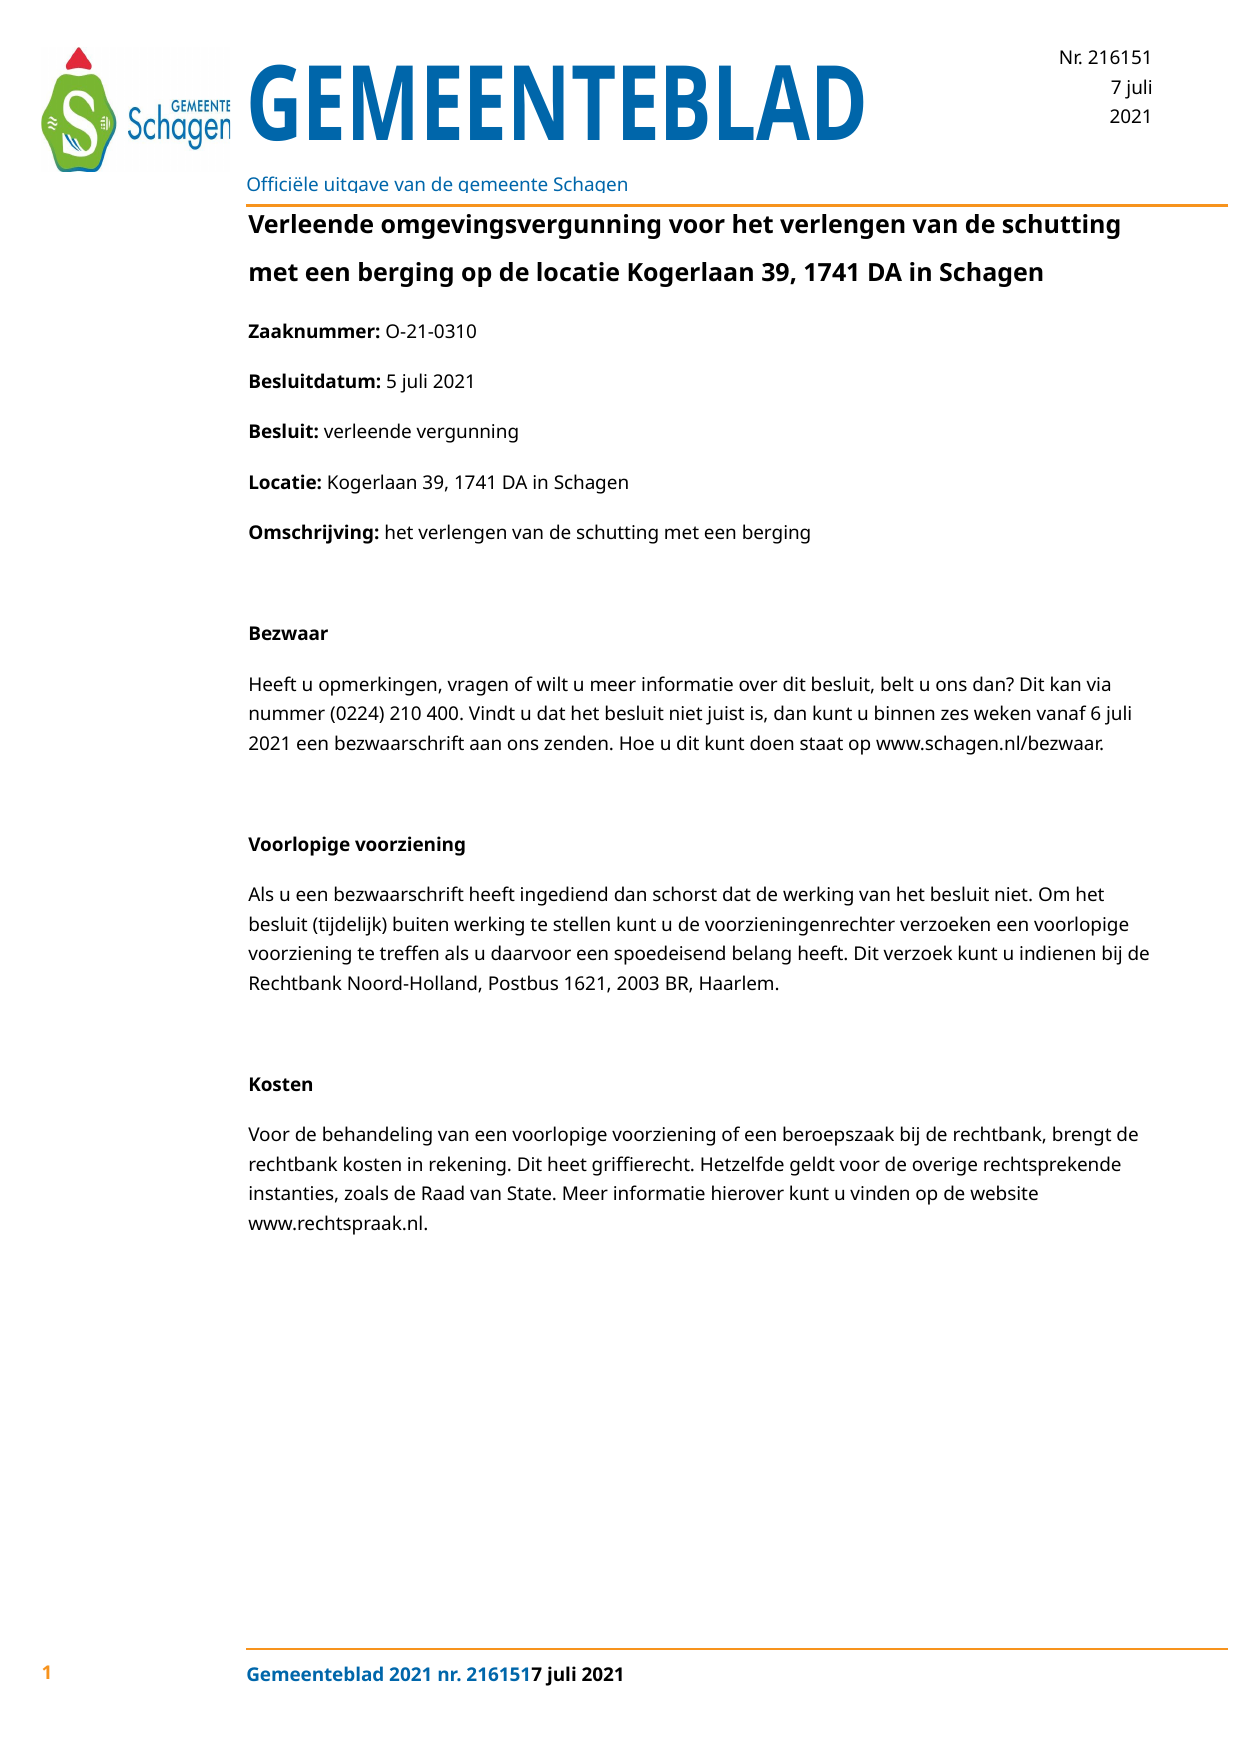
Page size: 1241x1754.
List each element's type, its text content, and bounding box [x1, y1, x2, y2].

text Besluitdatum: 5 juli 2021 [248, 368, 1152, 394]
text Als u een bezwaarschrift heeft ingediend dan schorst dat de werking van het besluit niet. Om het besluit (tijdelijk) buiten werking te stellen kunt u de voorzieningenrechter verzoeken een voorlopige voorziening te treffen als u daarvoor een spoedeisend belang heeft. Dit verzoek kunt u indienen bij de Rechtbank Noord-Holland, Postbus 1621, 2003 BR, Haarlem. [248, 881, 1152, 996]
text Locatie: Kogerlaan 39, 1741 DA in Schagen [248, 469, 1152, 495]
text Heeft u opmerkingen, vragen of wilt u meer informatie over dit besluit, belt u ons dan? Dit kan via nummer (0224) 210 400. Vindt u dat het besluit niet juist is, dan kunt u binnen zes weken vanaf 6 juli 2021 een bezwaarschrift aan ons zenden. Hoe u dit kunt doen staat op www.schagen.nl/bezwaar. [248, 671, 1152, 756]
text Zaaknummer: O-21-0310 [248, 318, 1152, 344]
text Verleende omgevingsvergunning voor het verlengen van de schutting met een berging op de locatie Kogerlaan 39, 1741 DA in Schagen [248, 207, 1152, 288]
text Kosten [248, 1071, 1152, 1097]
text Voorlopige voorziening [248, 831, 1152, 857]
text Omschrijving: het verlengen van de schutting met een berging [248, 519, 1152, 545]
text Voor de behandeling van een voorlopige voorziening of een beroepszaak bij de rechtbank, brengt de rechtbank kosten in rekening. Dit heet griffierecht. Hetzelfde geldt voor de overige rechtsprekende instanties, zoals de Raad van State. Meer informatie hierover kunt u vinden op de website www.rechtspraak.nl. [248, 1121, 1152, 1236]
text Bezwaar [248, 620, 1152, 646]
text Besluit: verleende vergunning [248, 419, 1152, 444]
picture [41, 47, 231, 172]
